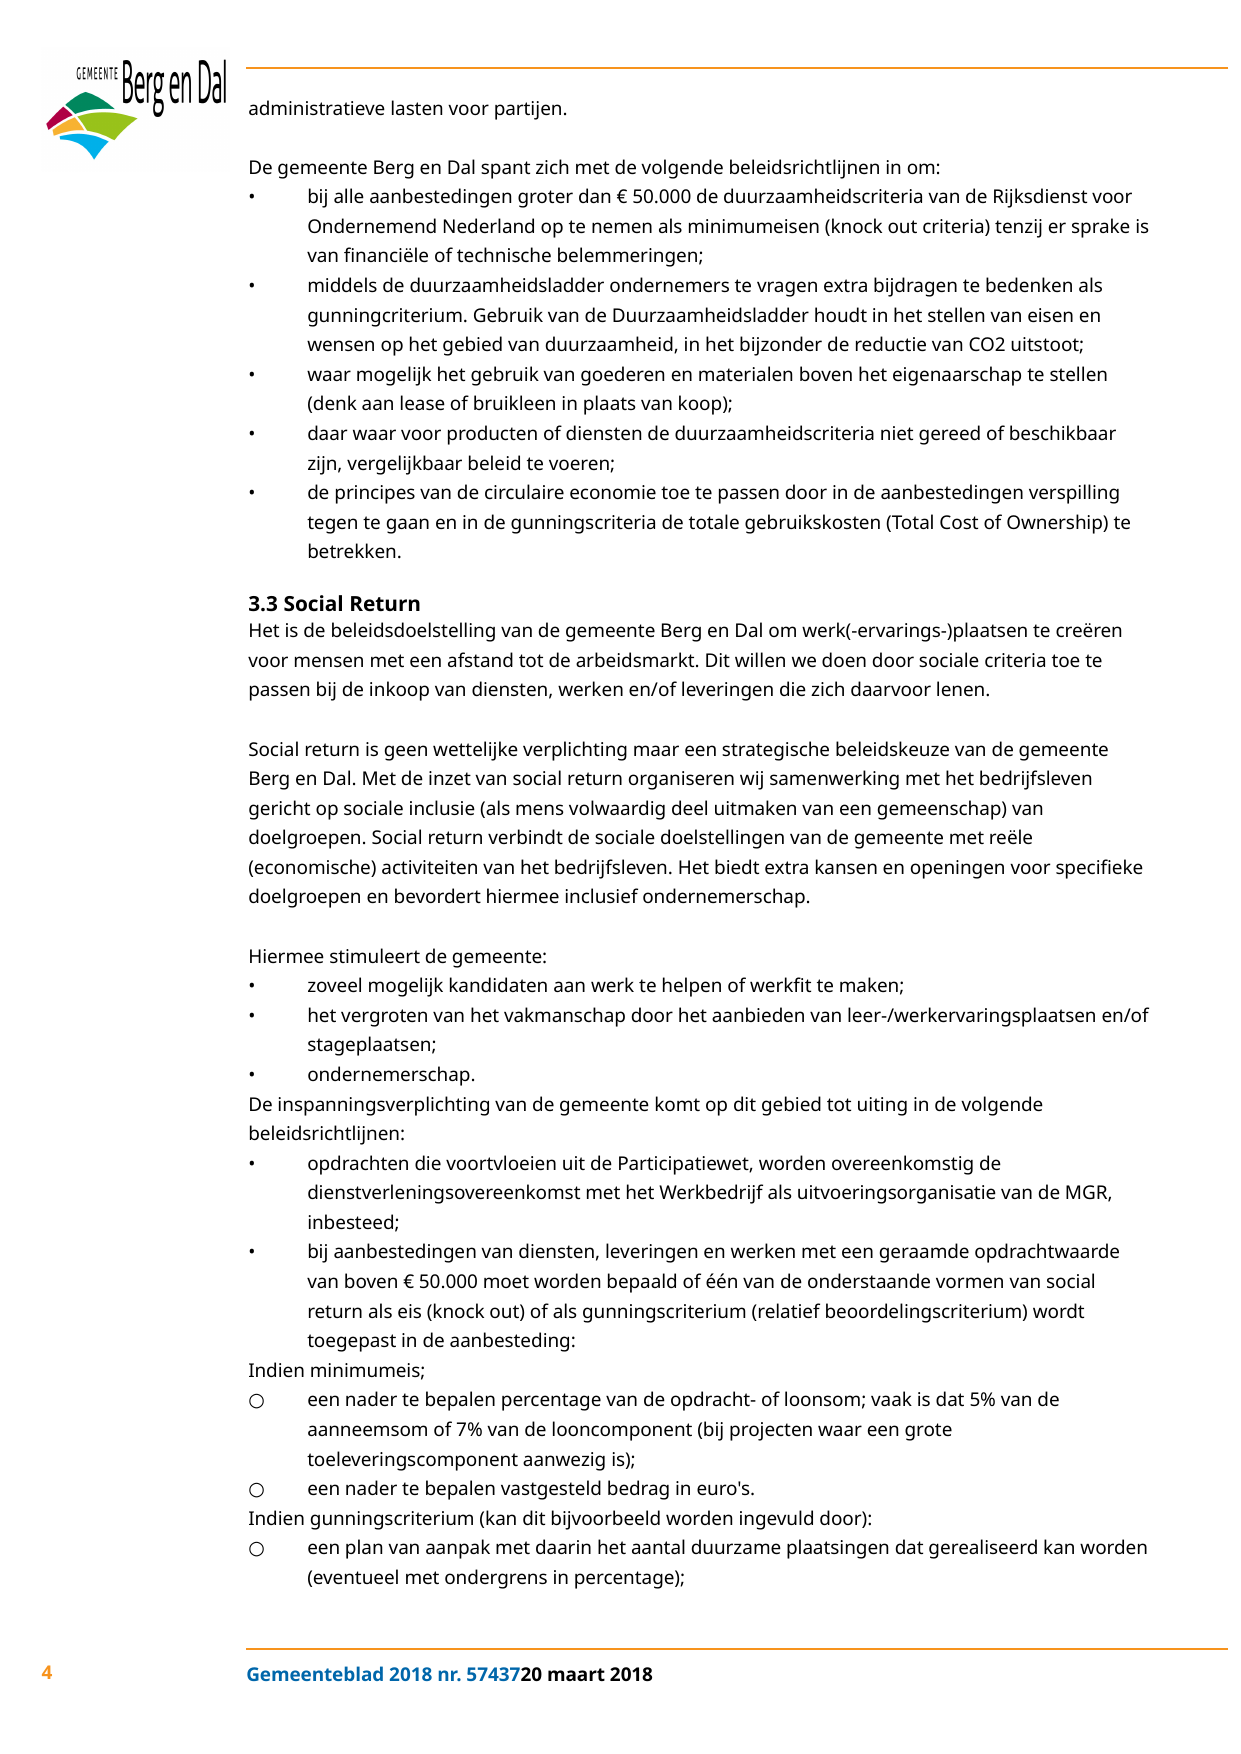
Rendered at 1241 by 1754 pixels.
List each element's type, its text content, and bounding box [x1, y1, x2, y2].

text Hiermee stimuleert de gemeente: [248, 943, 1152, 968]
list bij aanbestedingen van diensten, leveringen en werken met een geraamde opdrachtwaarde van boven € 50.000 moet worden bepaald of één van de onderstaande vormen van social return als eis (knock out) of als gunningscriterium (relatief beoordelingscriterium) wordt toegepast in de aanbesteding: [248, 1239, 1152, 1353]
list ondernemerschap. [248, 1061, 1152, 1087]
text De inspanningsverplichting van de gemeente komt op dit gebied tot uiting in de volgende beleidsrichtlijnen: [248, 1091, 1152, 1146]
text Het is de beleidsdoelstelling van de gemeente Berg en Dal om werk(-ervarings-)plaatsen te creëren voor mensen met een afstand tot de arbeidsmarkt. Dit willen we doen door sociale criteria toe te passen bij de inkoop van diensten, werken en/of leveringen die zich daarvoor lenen. [248, 617, 1152, 702]
text De gemeente Berg en Dal spant zich met de volgende beleidsrichtlijnen in om: [248, 154, 1152, 180]
list een nader te bepalen vastgesteld bedrag in euro's. [248, 1475, 1152, 1501]
picture [41, 47, 231, 172]
text 3.3 Social Return [248, 589, 1152, 617]
list zoveel mogelijk kandidaten aan werk te helpen of werkfit te maken; [248, 972, 1152, 998]
list het vergroten van het vakmanschap door het aanbieden van leer-/werkervaringsplaatsen en/of stageplaatsen; [248, 1002, 1152, 1057]
list een plan van aanpak met daarin het aantal duurzame plaatsingen dat gerealiseerd kan worden (eventueel met ondergrens in percentage); [248, 1534, 1152, 1590]
list een nader te bepalen percentage van de opdracht- of loonsom; vaak is dat 5% van de aanneemsom of 7% van de looncomponent (bij projecten waar een grote toeleveringscomponent aanwezig is); [248, 1387, 1152, 1471]
text Indien minimumeis; [248, 1357, 1152, 1383]
list de principes van de circulaire economie toe te passen door in de aanbestedingen verspilling tegen te gaan en in de gunningscriteria de totale gebruikskosten (Total Cost of Ownership) te betrekken. [248, 479, 1152, 564]
list middels de duurzaamheidsladder ondernemers te vragen extra bijdragen te bedenken als gunningcriterium. Gebruik van de Duurzaamheidsladder houdt in het stellen van eisen en wensen op het gebied van duurzaamheid, in het bijzonder de reductie van CO2 uitstoot; [248, 272, 1152, 357]
text Social return is geen wettelijke verplichting maar een strategische beleidskeuze van de gemeente Berg en Dal. Met de inzet van social return organiseren wij samenwerking met het bedrijfsleven gericht op sociale inclusie (als mens volwaardig deel uitmaken van een gemeenschap) van doelgroepen. Social return verbindt de sociale doelstellingen van de gemeente met reële (economische) activiteiten van het bedrijfsleven. Het biedt extra kansen en openingen voor specifieke doelgroepen en bevordert hiermee inclusief ondernemerschap. [248, 736, 1152, 909]
text Indien gunningscriterium (kan dit bijvoorbeeld worden ingevuld door): [248, 1505, 1152, 1531]
list waar mogelijk het gebruik van goederen en materialen boven het eigenaarschap te stellen (denk aan lease of bruikleen in plaats van koop); [248, 361, 1152, 416]
list opdrachten die voortvloeien uit de Participatiewet, worden overeenkomstig de dienstverleningsovereenkomst met het Werkbedrijf als uitvoeringsorganisatie van de MGR, inbesteed; [248, 1150, 1152, 1235]
list bij alle aanbestedingen groter dan € 50.000 de duurzaamheidscriteria van de Rijksdienst voor Ondernemend Nederland op te nemen als minimumeisen (knock out criteria) tenzij er sprake is van financiële of technische belemmeringen; [248, 183, 1152, 268]
text administratieve lasten voor partijen. [248, 95, 1152, 121]
list daar waar voor producten of diensten de duurzaamheidscriteria niet gereed of beschikbaar zijn, vergelijkbaar beleid te voeren; [248, 420, 1152, 476]
